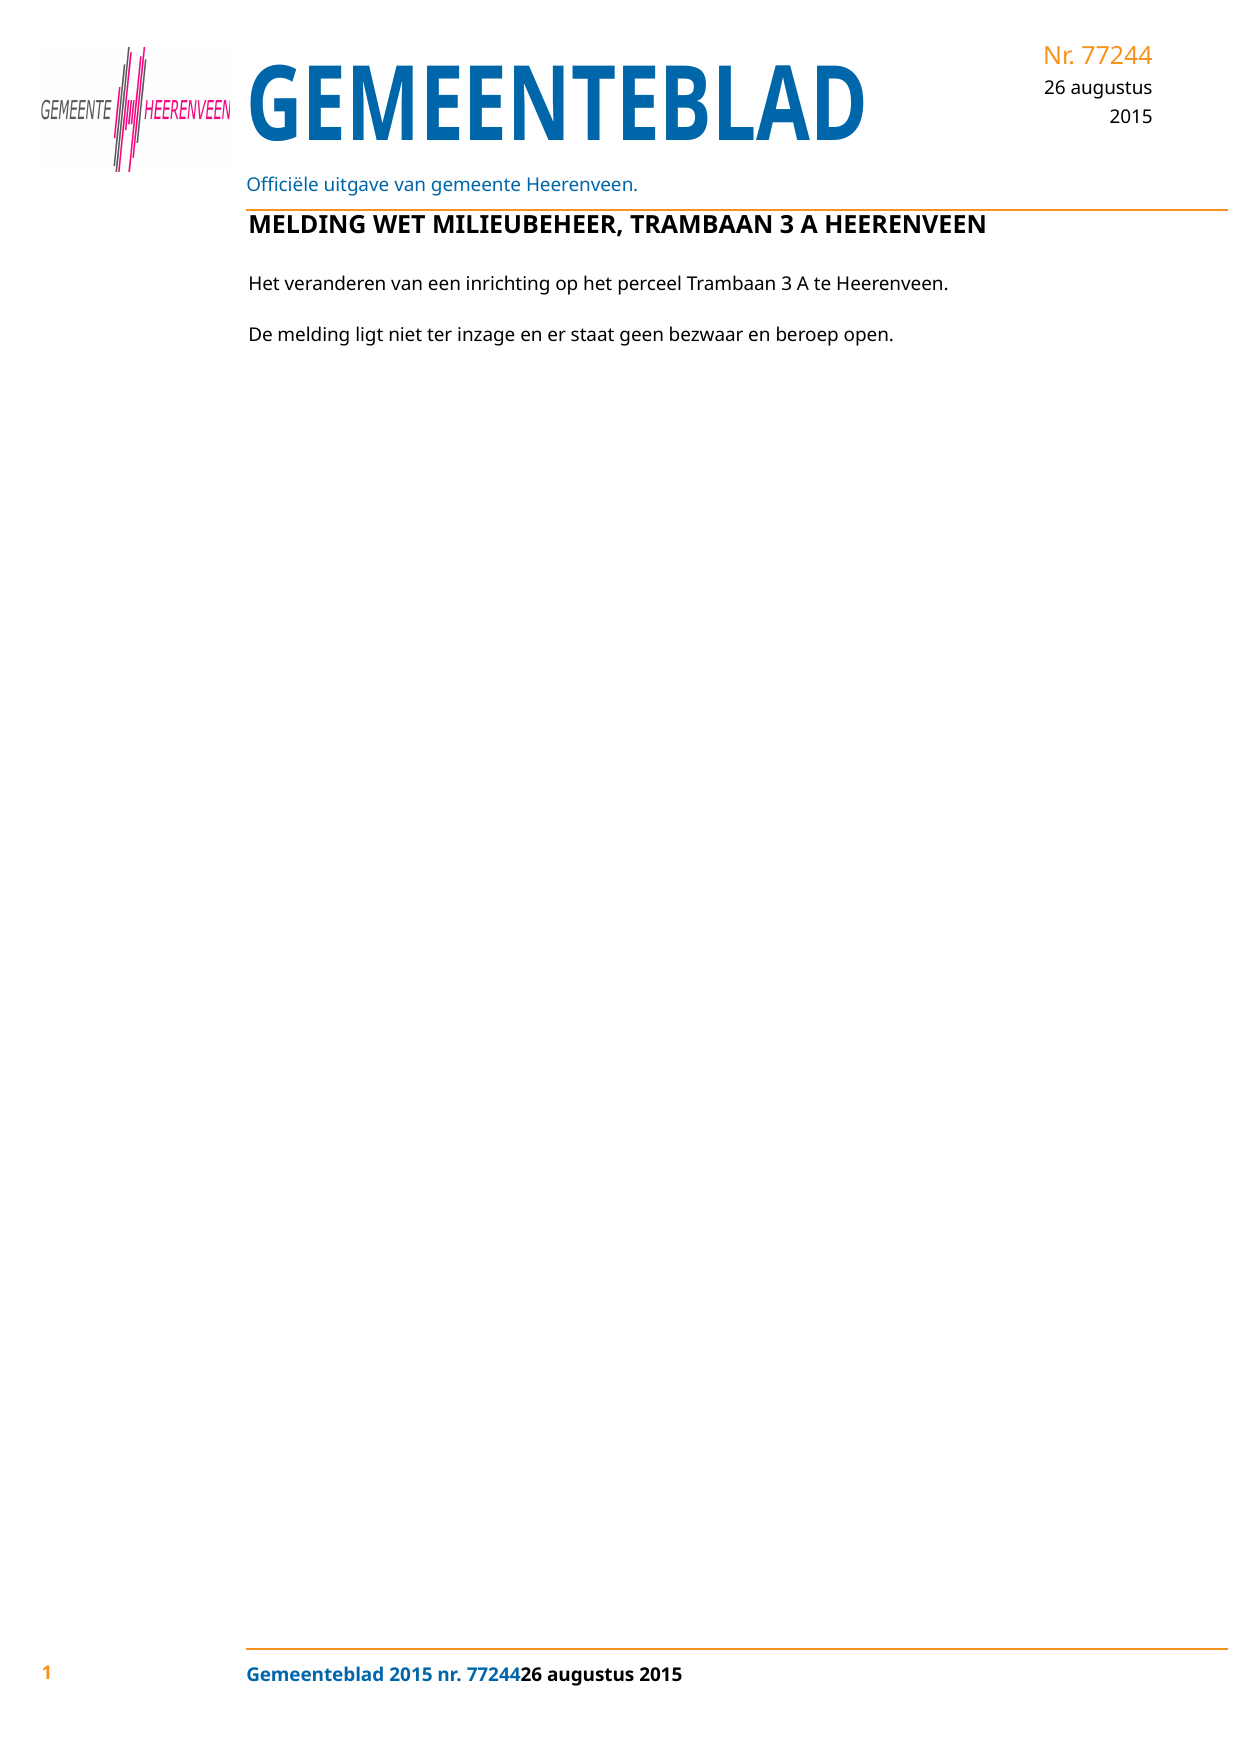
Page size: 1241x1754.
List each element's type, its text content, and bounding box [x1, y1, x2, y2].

text MELDING WET MILIEUBEHEER, TRAMBAAN 3 A HEERENVEEN [248, 211, 1152, 241]
text De melding ligt niet ter inzage en er staat geen bezwaar en beroep open. [248, 321, 1152, 346]
text Het veranderen van een inrichting op het perceel Trambaan 3 A te Heerenveen. [248, 270, 1152, 296]
picture [41, 47, 231, 172]
